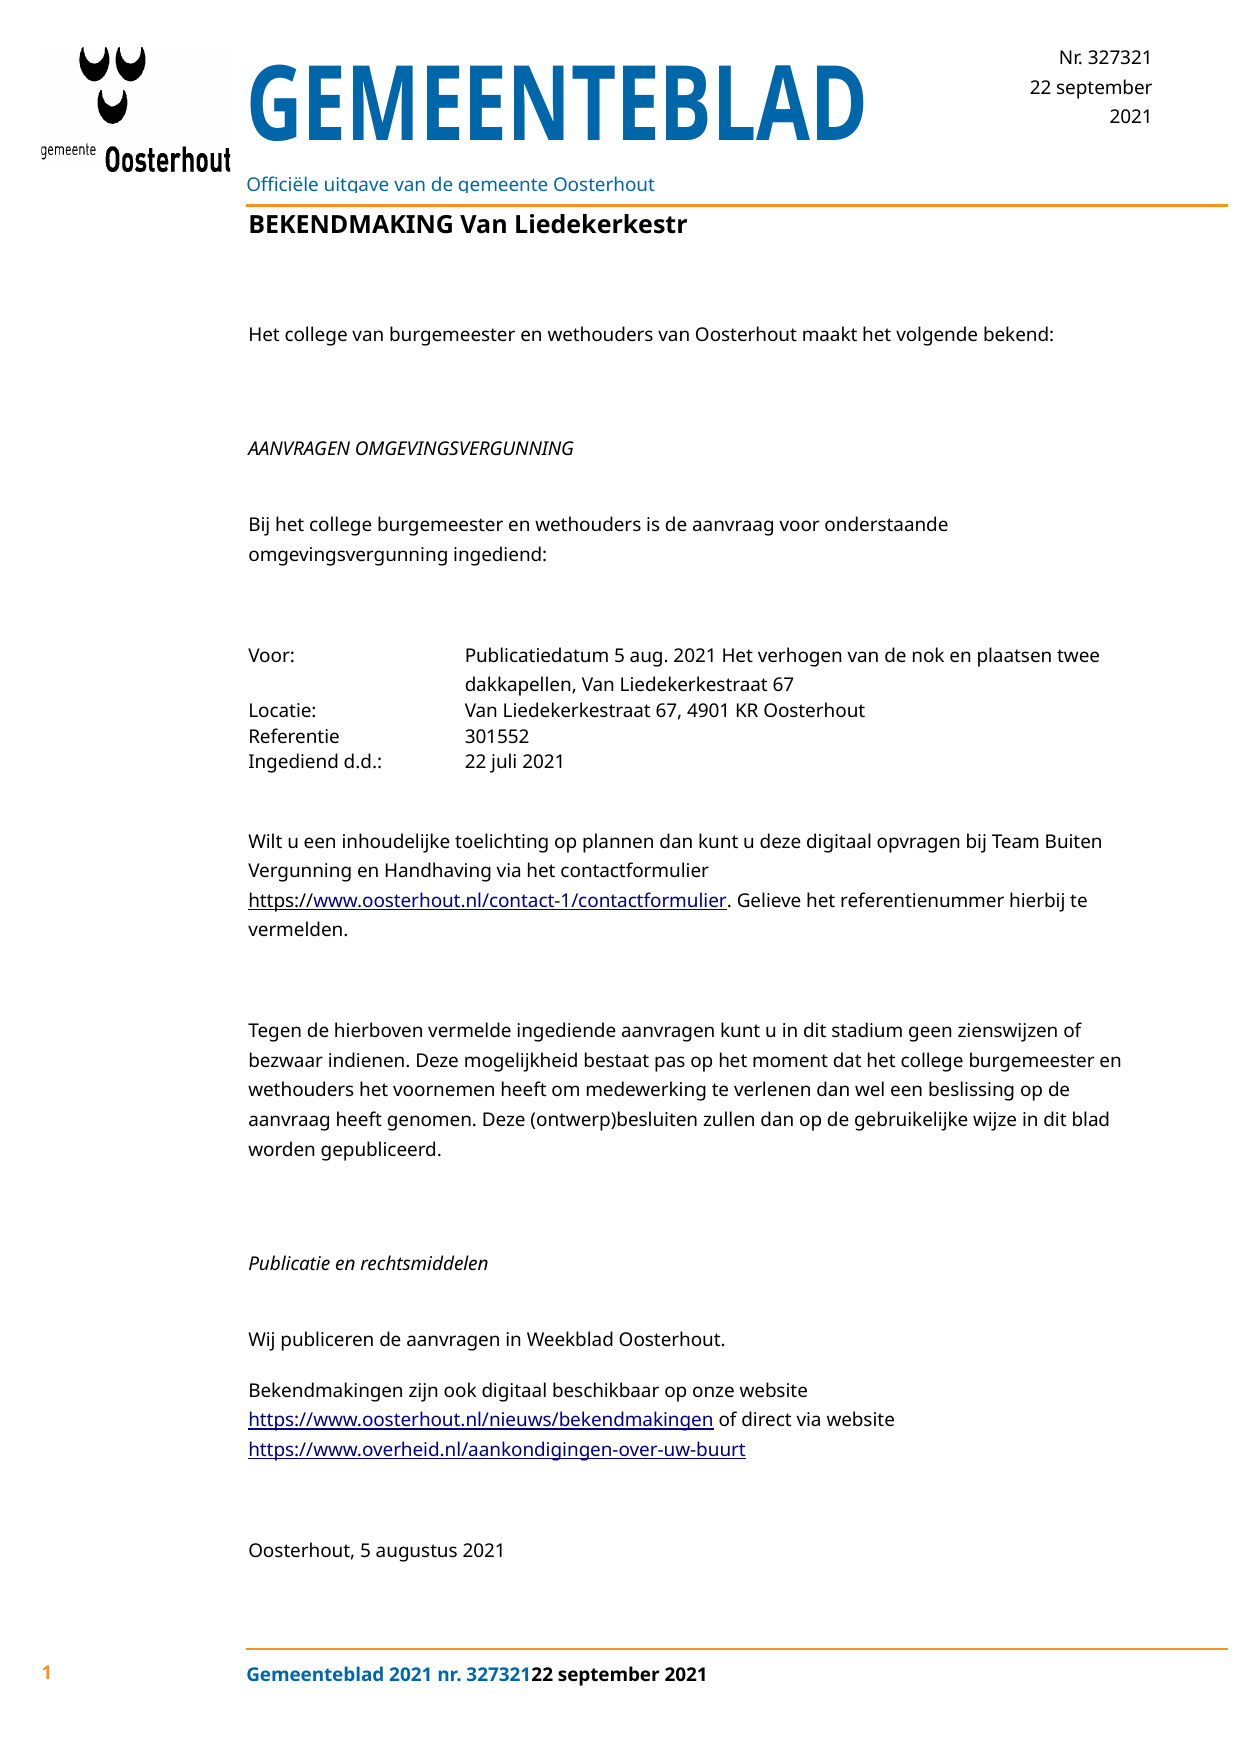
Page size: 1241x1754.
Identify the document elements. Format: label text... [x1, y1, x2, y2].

text Oosterhout, 5 augustus 2021 [248, 1537, 1152, 1562]
text Tegen de hierboven vermelde ingediende aanvragen kunt u in dit stadium geen zienswijzen of bezwaar indienen. Deze mogelijkheid bestaat pas op het moment dat het college burgemeester en wethouders het voornemen heeft om medewerking te verlenen dan wel een beslissing op de aanvraag heeft genomen. Deze (ontwerp)besluiten zullen dan op de gebruikelijke wijze in dit blad worden gepubliceerd. [248, 1017, 1152, 1162]
text AANVRAGEN OMGEVINGSVERGUNNING [248, 435, 1152, 461]
table_cell Ingediend d.d.: [248, 749, 464, 774]
table_cell 301552 [465, 723, 1152, 748]
text Wij publiceren de aanvragen in Weekblad Oosterhout. [248, 1326, 1152, 1352]
table_cell Referentie [248, 723, 464, 748]
text Bij het college burgemeester en wethouders is de aanvraag voor onderstaande omgevingsvergunning ingediend: [248, 511, 1152, 567]
picture [41, 47, 231, 172]
text Bekendmakingen zijn ook digitaal beschikbaar op onze website https://www.oosterhout.nl/nieuws/bekendmakingen of direct via website https://www.overheid.nl/aankondigingen-over-uw-buurt [248, 1377, 1152, 1462]
table_cell Locatie: [248, 697, 464, 723]
table_cell Van Liedekerkestraat 67, 4901 KR Oosterhout [465, 697, 1152, 723]
text Het college van burgemeester en wethouders van Oosterhout maakt het volgende bekend: [248, 321, 1152, 346]
text Publicatie en rechtsmiddelen [248, 1250, 1152, 1276]
table_cell 22 juli 2021 [465, 749, 1152, 774]
text BEKENDMAKING Van Liedekerkestr [248, 207, 1152, 241]
table_header Voor: [248, 642, 464, 697]
table_header Publicatiedatum 5 aug. 2021 Het verhogen van de nok en plaatsen twee dakkapellen, Van Liedekerkestraat 67 [465, 642, 1152, 697]
text Wilt u een inhoudelijke toelichting op plannen dan kunt u deze digitaal opvragen bij Team Buiten Vergunning en Handhaving via het contactformulier https://www.oosterhout.nl/contact-1/contactformulier. Gelieve het referentienummer hierbij te vermelden. [248, 828, 1152, 942]
